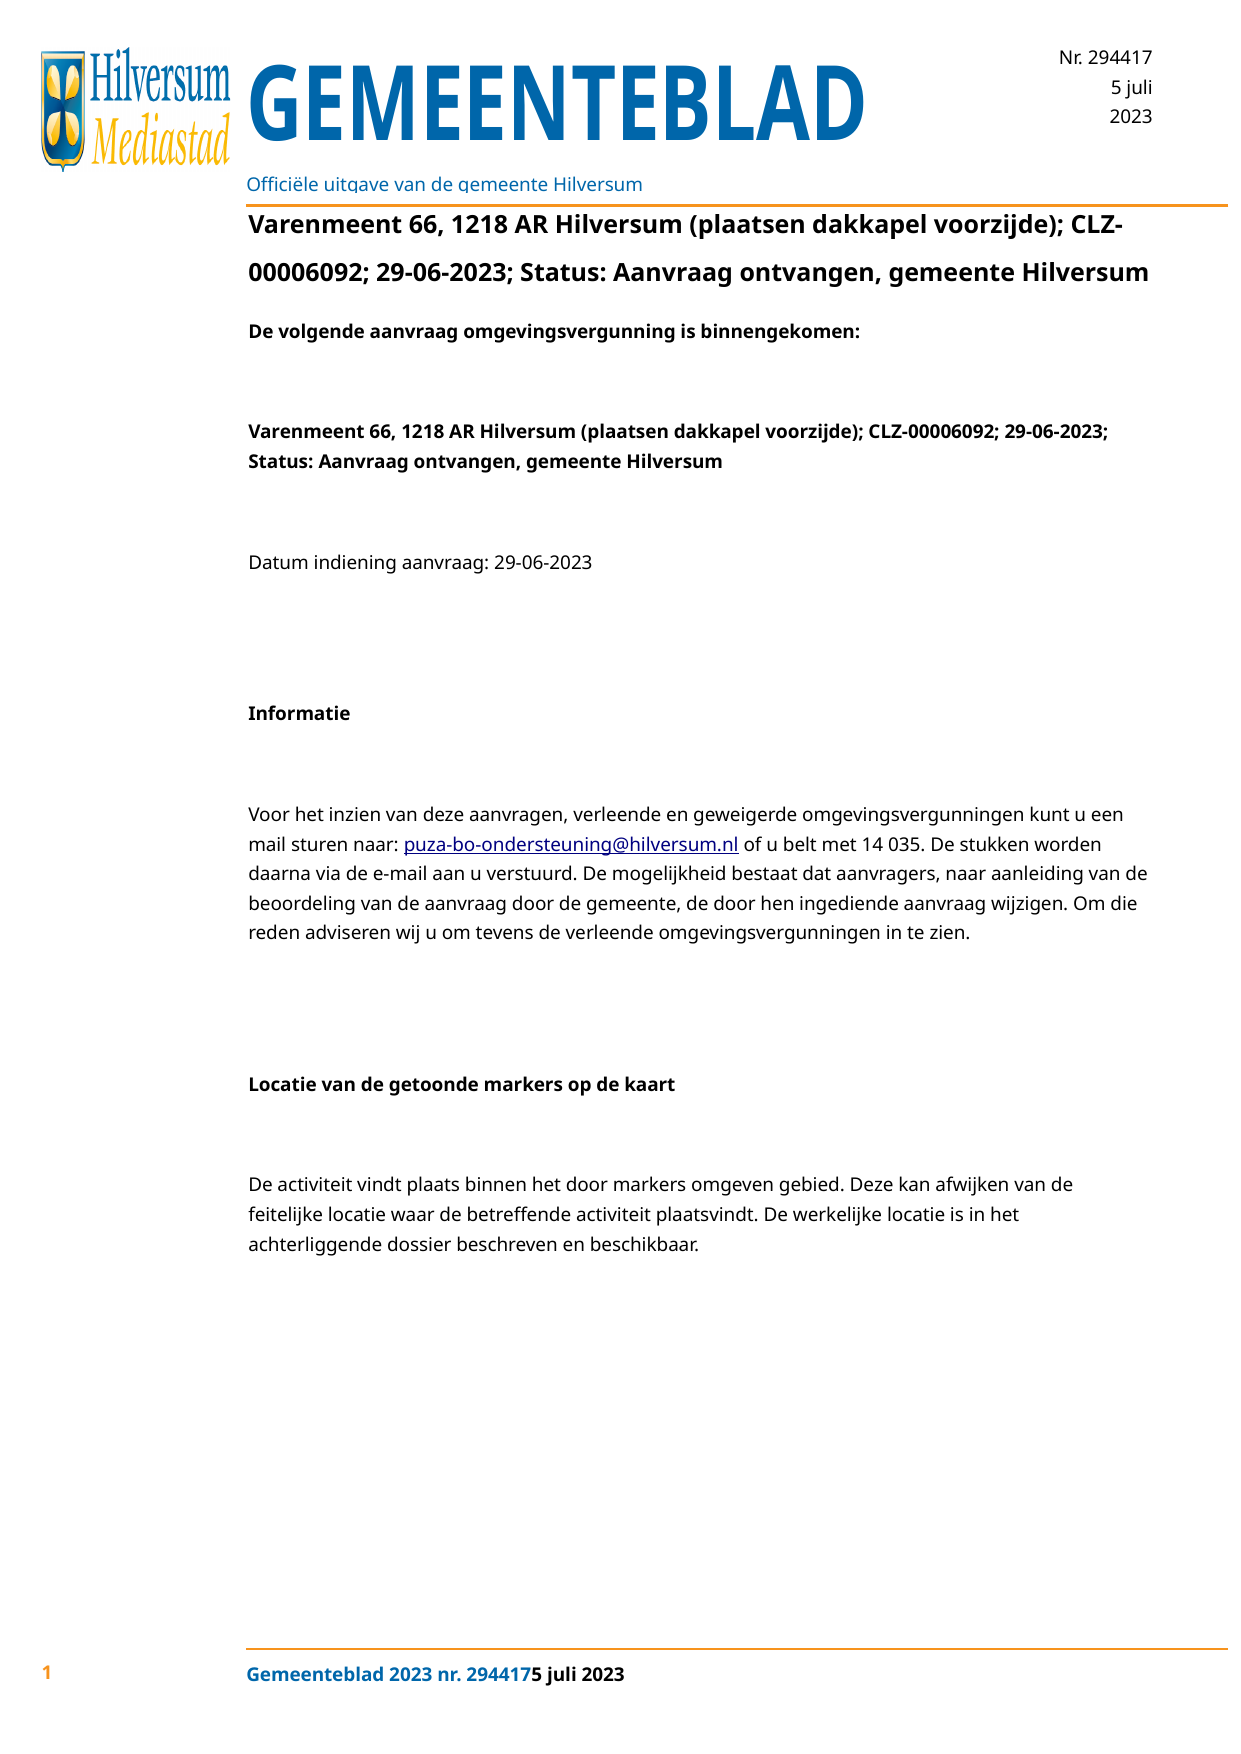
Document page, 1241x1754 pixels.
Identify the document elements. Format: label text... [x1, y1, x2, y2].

text Informatie [248, 700, 1152, 726]
text Varenmeent 66, 1218 AR Hilversum (plaatsen dakkapel voorzijde); CLZ-00006092; 29-06-2023; Status: Aanvraag ontvangen, gemeente Hilversum [248, 207, 1152, 288]
text Varenmeent 66, 1218 AR Hilversum (plaatsen dakkapel voorzijde); CLZ-00006092; 29-06-2023; Status: Aanvraag ontvangen, gemeente Hilversum [248, 419, 1152, 474]
text De activiteit vindt plaats binnen het door markers omgeven gebied. Deze kan afwijken van de feitelijke locatie waar de betreffende activiteit plaatsvindt. De werkelijke locatie is in het achterliggende dossier beschreven en beschikbaar. [248, 1172, 1152, 1257]
picture [41, 47, 231, 172]
text Locatie van de getoonde markers op de kaart [248, 1071, 1152, 1097]
text De volgende aanvraag omgevingsvergunning is binnengekomen: [248, 318, 1152, 344]
text Voor het inzien van deze aanvragen, verleende en geweigerde omgevingsvergunningen kunt u een mail sturen naar: puza-bo-ondersteuning@hilversum.nl of u belt met 14 035. De stukken worden daarna via de e-mail aan u verstuurd. De mogelijkheid bestaat dat aanvragers, naar aanleiding van de beoordeling van de aanvraag door de gemeente, de door hen ingediende aanvraag wijzigen. Om die reden adviseren wij u om tevens de verleende omgevingsvergunningen in te zien. [248, 801, 1152, 945]
text Datum indiening aanvraag: 29-06-2023 [248, 549, 1152, 575]
